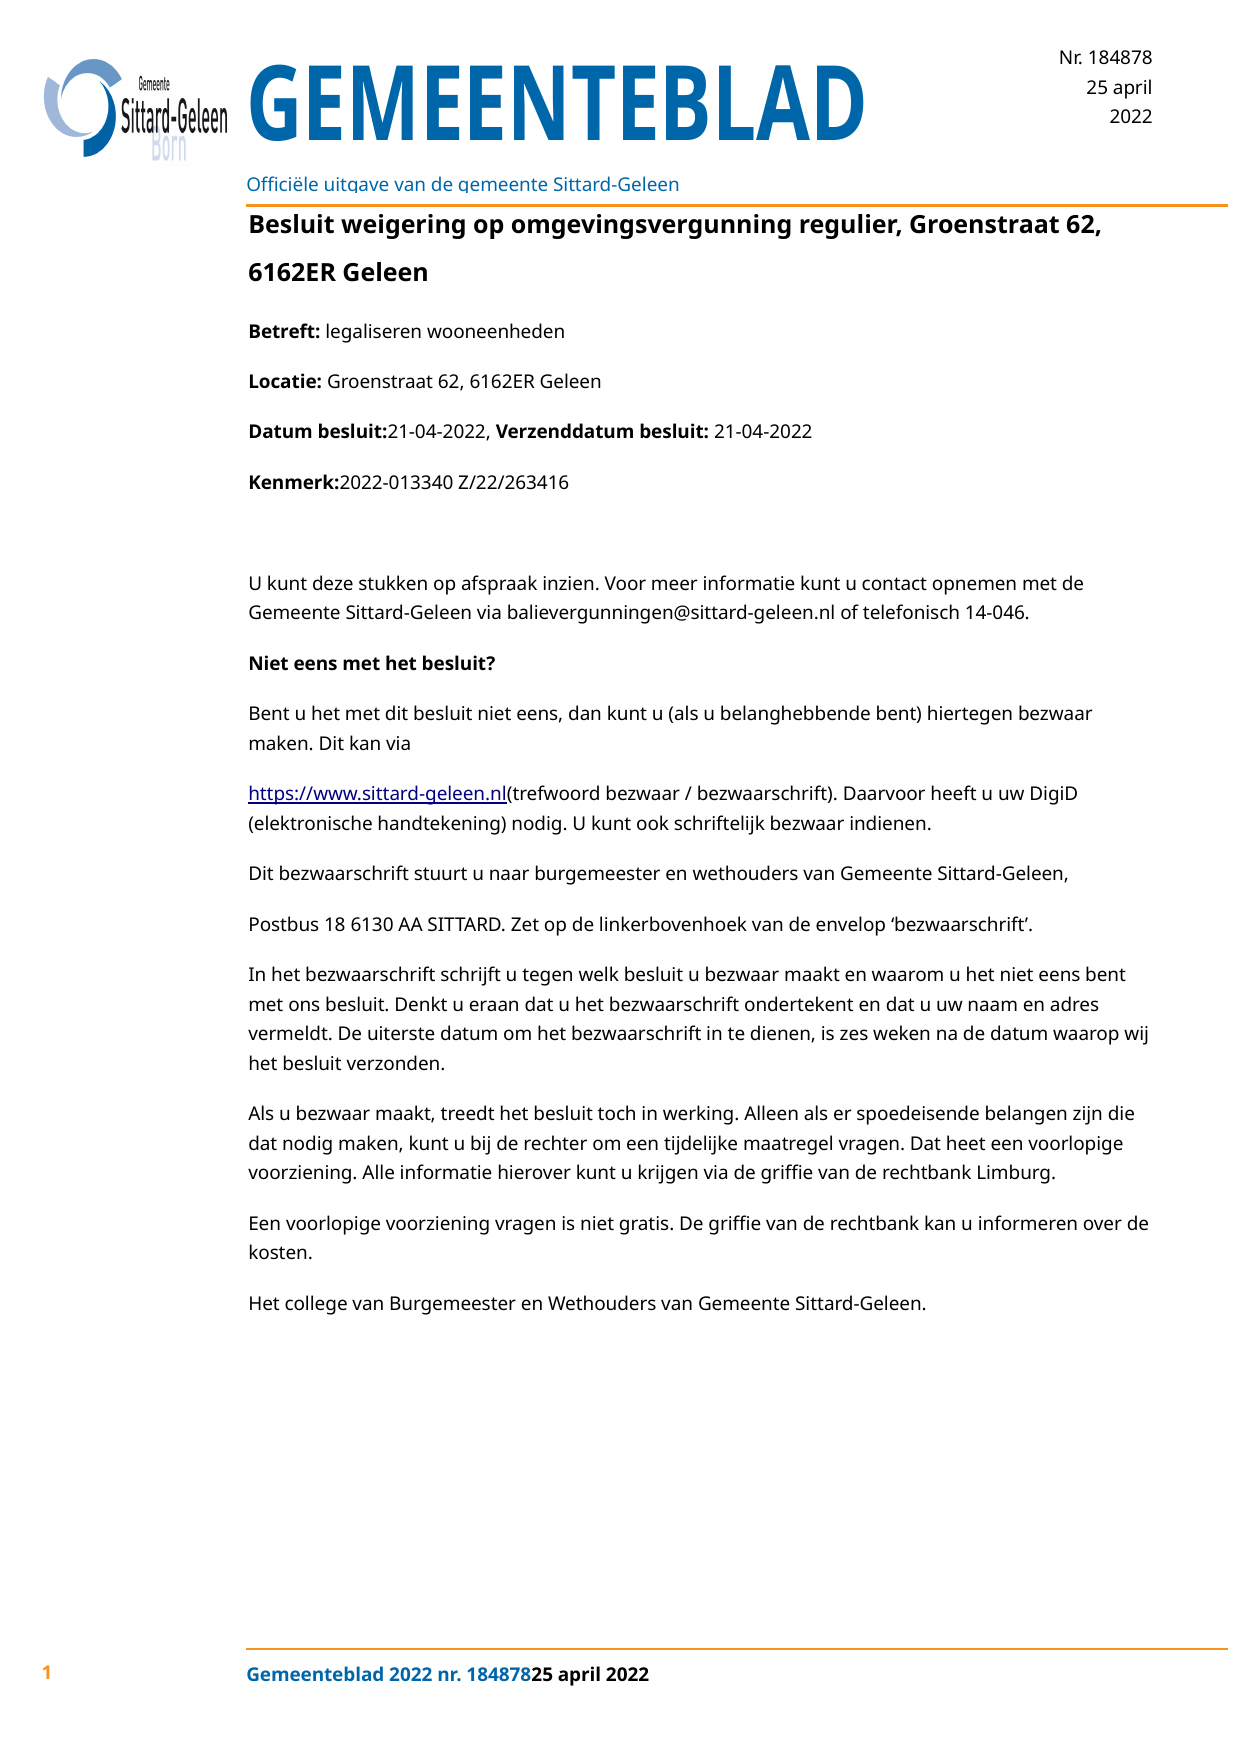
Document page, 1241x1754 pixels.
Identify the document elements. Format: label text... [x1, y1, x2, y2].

text Betreft: legaliseren wooneenheden [248, 318, 1152, 344]
text Datum besluit:21-04-2022, Verzenddatum besluit: 21-04-2022 [248, 419, 1152, 444]
text Kenmerk:2022-013340 Z/22/263416 [248, 469, 1152, 495]
text Dit bezwaarschrift stuurt u naar burgemeester en wethouders van Gemeente Sittard-Geleen, [248, 860, 1152, 886]
picture [41, 47, 231, 172]
text Een voorlopige voorziening vragen is niet gratis. De griffie van de rechtbank kan u informeren over de kosten. [248, 1210, 1152, 1265]
text Besluit weigering op omgevingsvergunning regulier, Groenstraat 62, 6162ER Geleen [248, 207, 1152, 288]
text Niet eens met het besluit? [248, 650, 1152, 676]
text Als u bezwaar maakt, treedt het besluit toch in werking. Alleen als er spoedeisende belangen zijn die dat nodig maken, kunt u bij de rechter om een tijdelijke maatregel vragen. Dat heet een voorlopige voorziening. Alle informatie hierover kunt u krijgen via de griffie van de rechtbank Limburg. [248, 1100, 1152, 1185]
text https://www.sittard-geleen.nl(trefwoord bezwaar / bezwaarschrift). Daarvoor heeft u uw DigiD (elektronische handtekening) nodig. U kunt ook schriftelijk bezwaar indienen. [248, 780, 1152, 836]
text Het college van Burgemeester en Wethouders van Gemeente Sittard-Geleen. [248, 1290, 1152, 1316]
text Bent u het met dit besluit niet eens, dan kunt u (als u belanghebbende bent) hiertegen bezwaar maken. Dit kan via [248, 700, 1152, 756]
text Locatie: Groenstraat 62, 6162ER Geleen [248, 368, 1152, 394]
text Postbus 18 6130 AA SITTARD. Zet op de linkerbovenhoek van de envelop ‘bezwaarschrift’. [248, 911, 1152, 937]
text In het bezwaarschrift schrijft u tegen welk besluit u bezwaar maakt en waarom u het niet eens bent met ons besluit. Denkt u eraan dat u het bezwaarschrift ondertekent en dat u uw naam en adres vermeldt. De uiterste datum om het bezwaarschrift in te dienen, is zes weken na de datum waarop wij het besluit verzonden. [248, 961, 1152, 1076]
text U kunt deze stukken op afspraak inzien. Voor meer informatie kunt u contact opnemen met de Gemeente Sittard-Geleen via balievergunningen@sittard-geleen.nl of telefonisch 14-046. [248, 570, 1152, 625]
